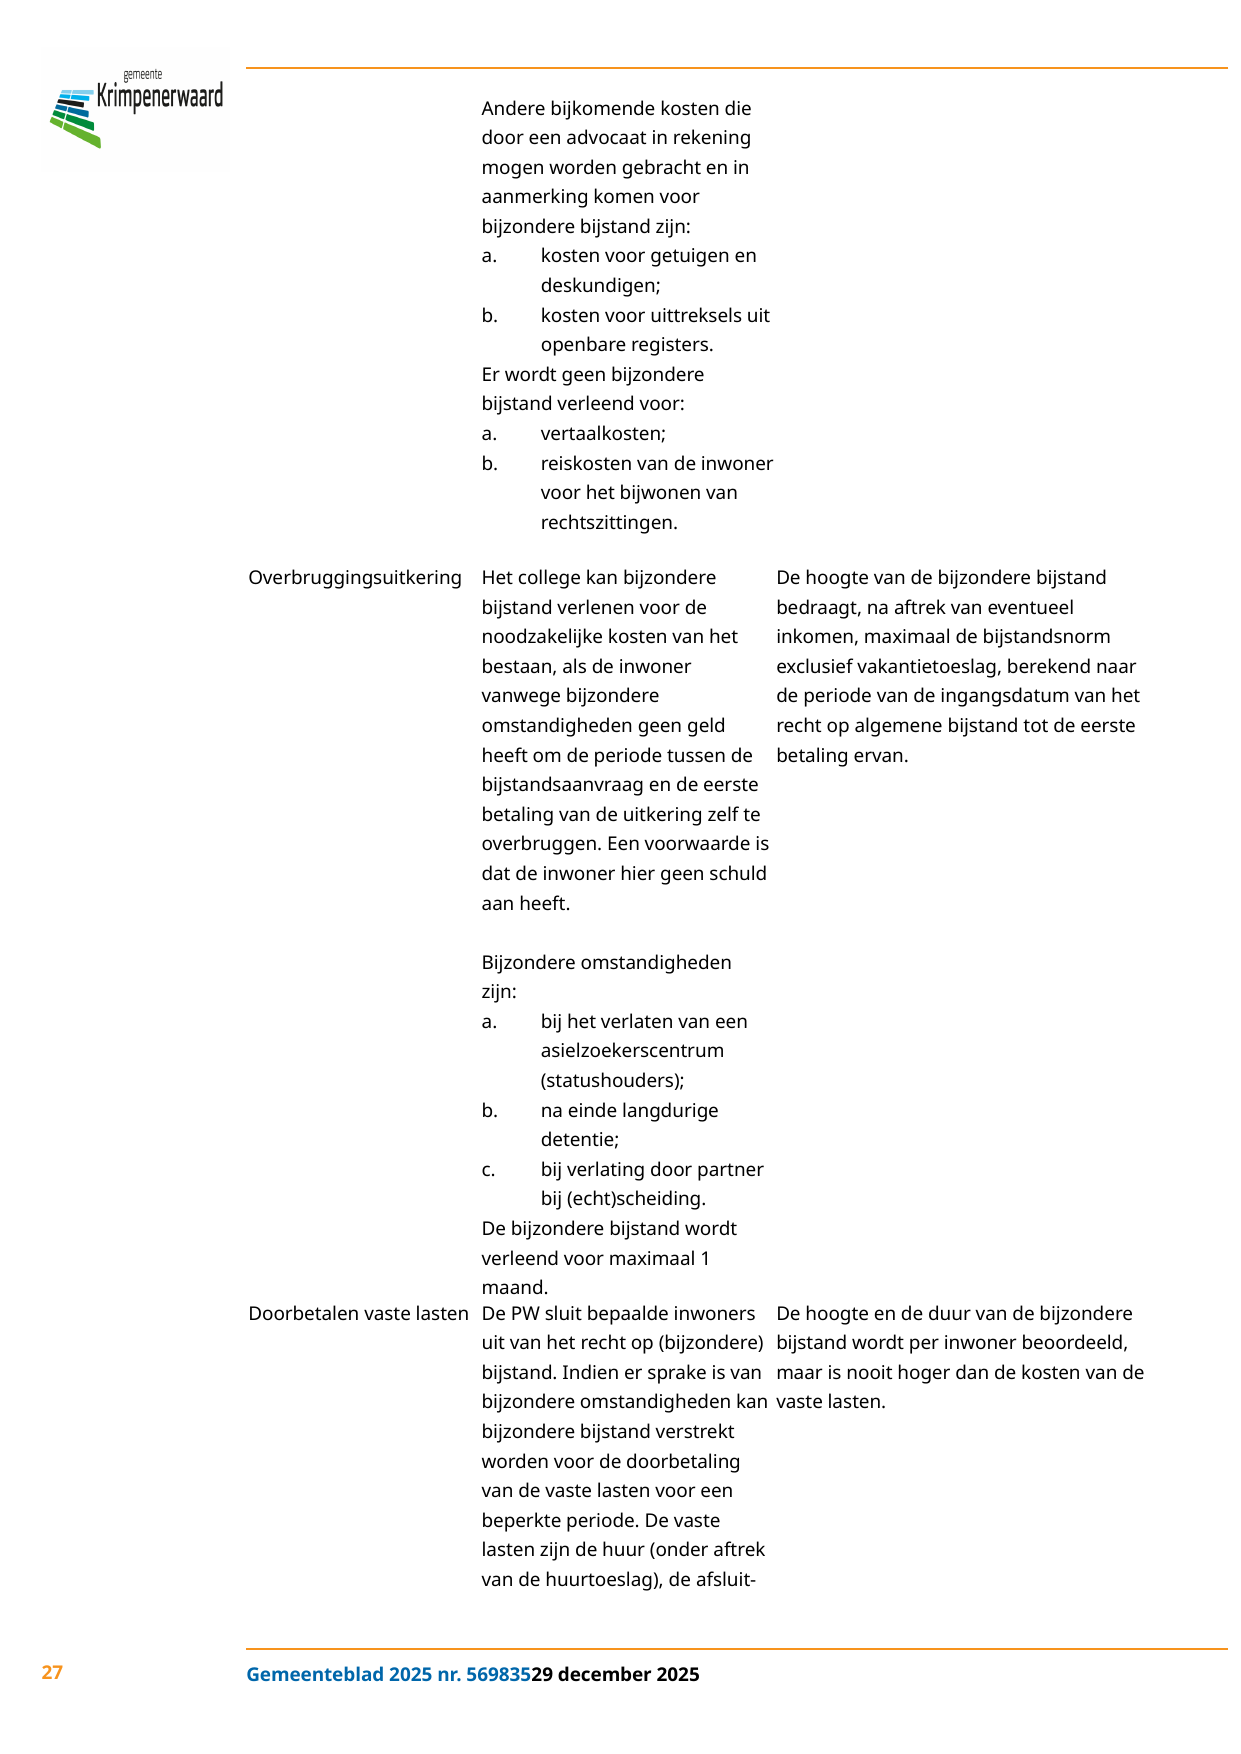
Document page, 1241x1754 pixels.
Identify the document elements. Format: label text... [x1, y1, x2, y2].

picture [41, 47, 231, 172]
table_cell De hoogte van de bijzondere bijstand bedraagt, na aftrek van eventueel inkomen, maximaal de bijstandsnorm exclusief vakantietoeslag, berekend naar de periode van de ingangsdatum van het recht op algemene bijstand tot de eerste betaling ervan. [776, 564, 1152, 1300]
table_cell Andere bijkomende kosten die door een advocaat in rekening mogen worden gebracht en in aanmerking komen voor bijzondere bijstand zijn: kosten voor getuigen en deskundigen; kosten voor uittreksels uit openbare registers. Er wordt geen bijzondere bijstand verleend voor: vertaalkosten; reiskosten van de inwoner voor het bijwonen van rechtszittingen. [481, 95, 776, 564]
table_cell De PW sluit bepaalde inwoners uit van het recht op (bijzondere) bijstand. Indien er sprake is van bijzondere omstandigheden kan bijzondere bijstand verstrekt worden voor de doorbetaling van de vaste lasten voor een beperkte periode. De vaste lasten zijn de huur (onder aftrek van de huurtoeslag), de afsluit- [481, 1300, 776, 1592]
table_cell Het college kan bijzondere bijstand verlenen voor de noodzakelijke kosten van het bestaan, als de inwoner vanwege bijzondere omstandigheden geen geld heeft om de periode tussen de bijstandsaanvraag en de eerste betaling van de uitkering zelf te overbruggen. Een voorwaarde is dat de inwoner hier geen schuld aan heeft. Bijzondere omstandigheden zijn: bij het verlaten van een asielzoekerscentrum (statushouders); na einde langdurige detentie; bij verlating door partner bij (echt)scheiding. De bijzondere bijstand wordt verleend voor maximaal 1 maand. [481, 564, 776, 1300]
table_cell Doorbetalen vaste lasten [248, 1300, 481, 1592]
table_cell [776, 95, 1152, 564]
table_cell De hoogte en de duur van de bijzondere bijstand wordt per inwoner beoordeeld, maar is nooit hoger dan de kosten van de vaste lasten. [776, 1300, 1152, 1592]
table_cell [248, 95, 481, 564]
table_cell Overbruggingsuitkering [248, 564, 481, 1300]
